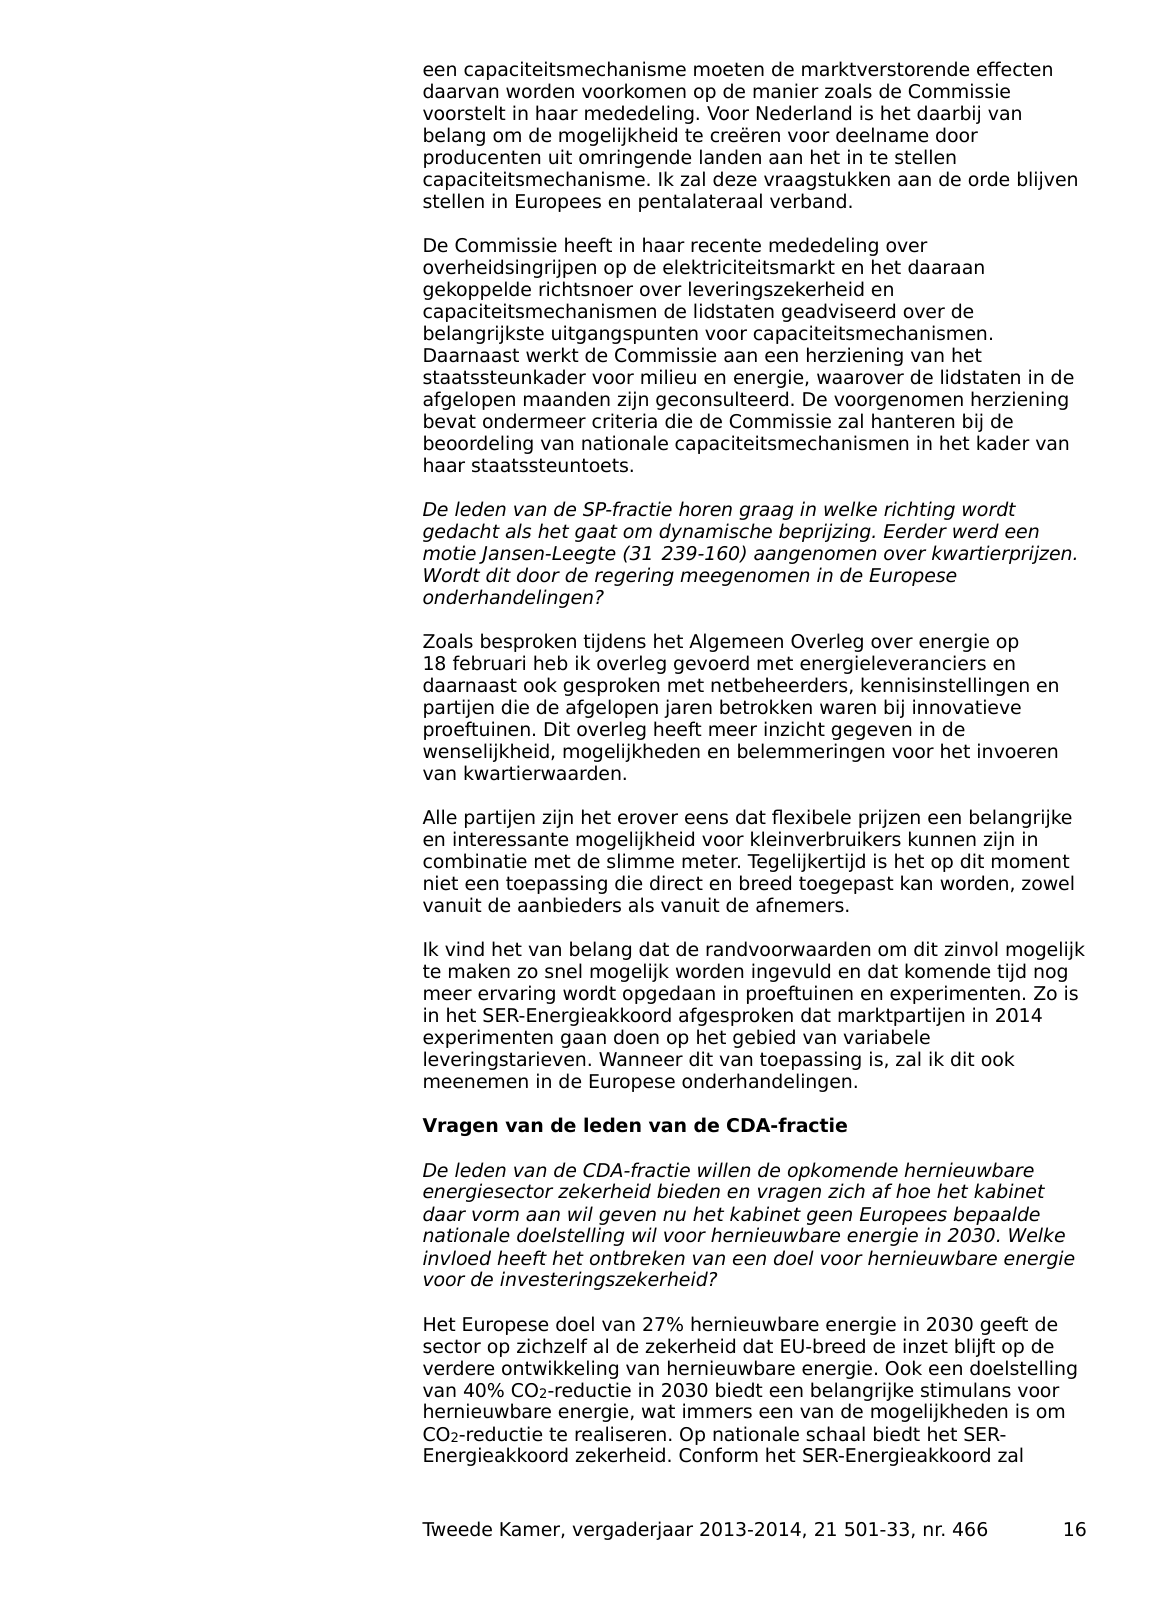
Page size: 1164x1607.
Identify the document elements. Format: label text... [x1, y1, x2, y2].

text Alle partijen zijn het erover eens dat flexibele prijzen een belangrijke en interessante mogelijkheid voor kleinverbruikers kunnen zijn in combinatie met de slimme meter. Tegelijkertijd is het op dit moment niet een toepassing die direct en breed toegepast kan worden, zowel vanuit de aanbieders als vanuit de afnemers. [422, 807, 1087, 917]
subtitle De leden van de CDA-fractie willen de opkomende hernieuwbare energiesector zekerheid bieden en vragen zich af hoe het kabinet daar vorm aan wil geven nu het kabinet geen Europees bepaalde nationale doelstelling wil voor hernieuwbare energie in 2030. Welke invloed heeft het ontbreken van een doel voor hernieuwbare energie voor de investeringszekerheid? [422, 1159, 1087, 1291]
subtitle De leden van de SP-fractie horen graag in welke richting wordt gedacht als het gaat om dynamische beprijzing. Eerder werd een motie Jansen-Leegte (31 239-160) aangenomen over kwartierprijzen. Wordt dit door de regering meegenomen in de Europese onderhandelingen? [422, 499, 1087, 609]
text Zoals besproken tijdens het Algemeen Overleg over energie op 18 februari heb ik overleg gevoerd met energieleveranciers en daarnaast ook gesproken met netbeheerders, kennisinstellingen en partijen die de afgelopen jaren betrokken waren bij innovatieve proeftuinen. Dit overleg heeft meer inzicht gegeven in de wenselijkheid, mogelijkheden en belemmeringen voor het invoeren van kwartierwaarden. [422, 631, 1087, 785]
subtitle Vragen van de leden van de CDA-fractie [422, 1115, 1087, 1137]
text De Commissie heeft in haar recente mededeling over overheidsingrijpen op de elektriciteitsmarkt en het daaraan gekoppelde richtsnoer over leveringszekerheid en capaciteitsmechanismen de lidstaten geadviseerd over de belangrijkste uitgangspunten voor capaciteitsmechanismen. Daarnaast werkt de Commissie aan een herziening van het staatssteunkader voor milieu en energie, waarover de lidstaten in de afgelopen maanden zijn geconsulteerd. De voorgenomen herziening bevat ondermeer criteria die de Commissie zal hanteren bij de beoordeling van nationale capaciteitsmechanismen in het kader van haar staatssteuntoets. [422, 235, 1087, 477]
text een capaciteitsmechanisme moeten de marktverstorende effecten daarvan worden voorkomen op de manier zoals de Commissie voorstelt in haar mededeling. Voor Nederland is het daarbij van belang om de mogelijkheid te creëren voor deelname door producenten uit omringende landen aan het in te stellen capaciteitsmechanisme. Ik zal deze vraagstukken aan de orde blijven stellen in Europees en pentalateraal verband. [422, 59, 1087, 213]
text Het Europese doel van 27% hernieuwbare energie in 2030 geeft de sector op zichzelf al de zekerheid dat EU-breed de inzet blijft op de verdere ontwikkeling van hernieuwbare energie. Ook een doelstelling van 40% CO2-reductie in 2030 biedt een belangrijke stimulans voor hernieuwbare energie, wat immers een van de mogelijkheden is om CO2-reductie te realiseren. Op nationale schaal biedt het SER-Energieakkoord zekerheid. Conform het SER-Energieakkoord zal [422, 1313, 1087, 1467]
text Ik vind het van belang dat de randvoorwaarden om dit zinvol mogelijk te maken zo snel mogelijk worden ingevuld en dat komende tijd nog meer ervaring wordt opgedaan in proeftuinen en experimenten. Zo is in het SER-Energieakkoord afgesproken dat marktpartijen in 2014 experimenten gaan doen op het gebied van variabele leveringstarieven. Wanneer dit van toepassing is, zal ik dit ook meenemen in de Europese onderhandelingen. [422, 939, 1087, 1093]
